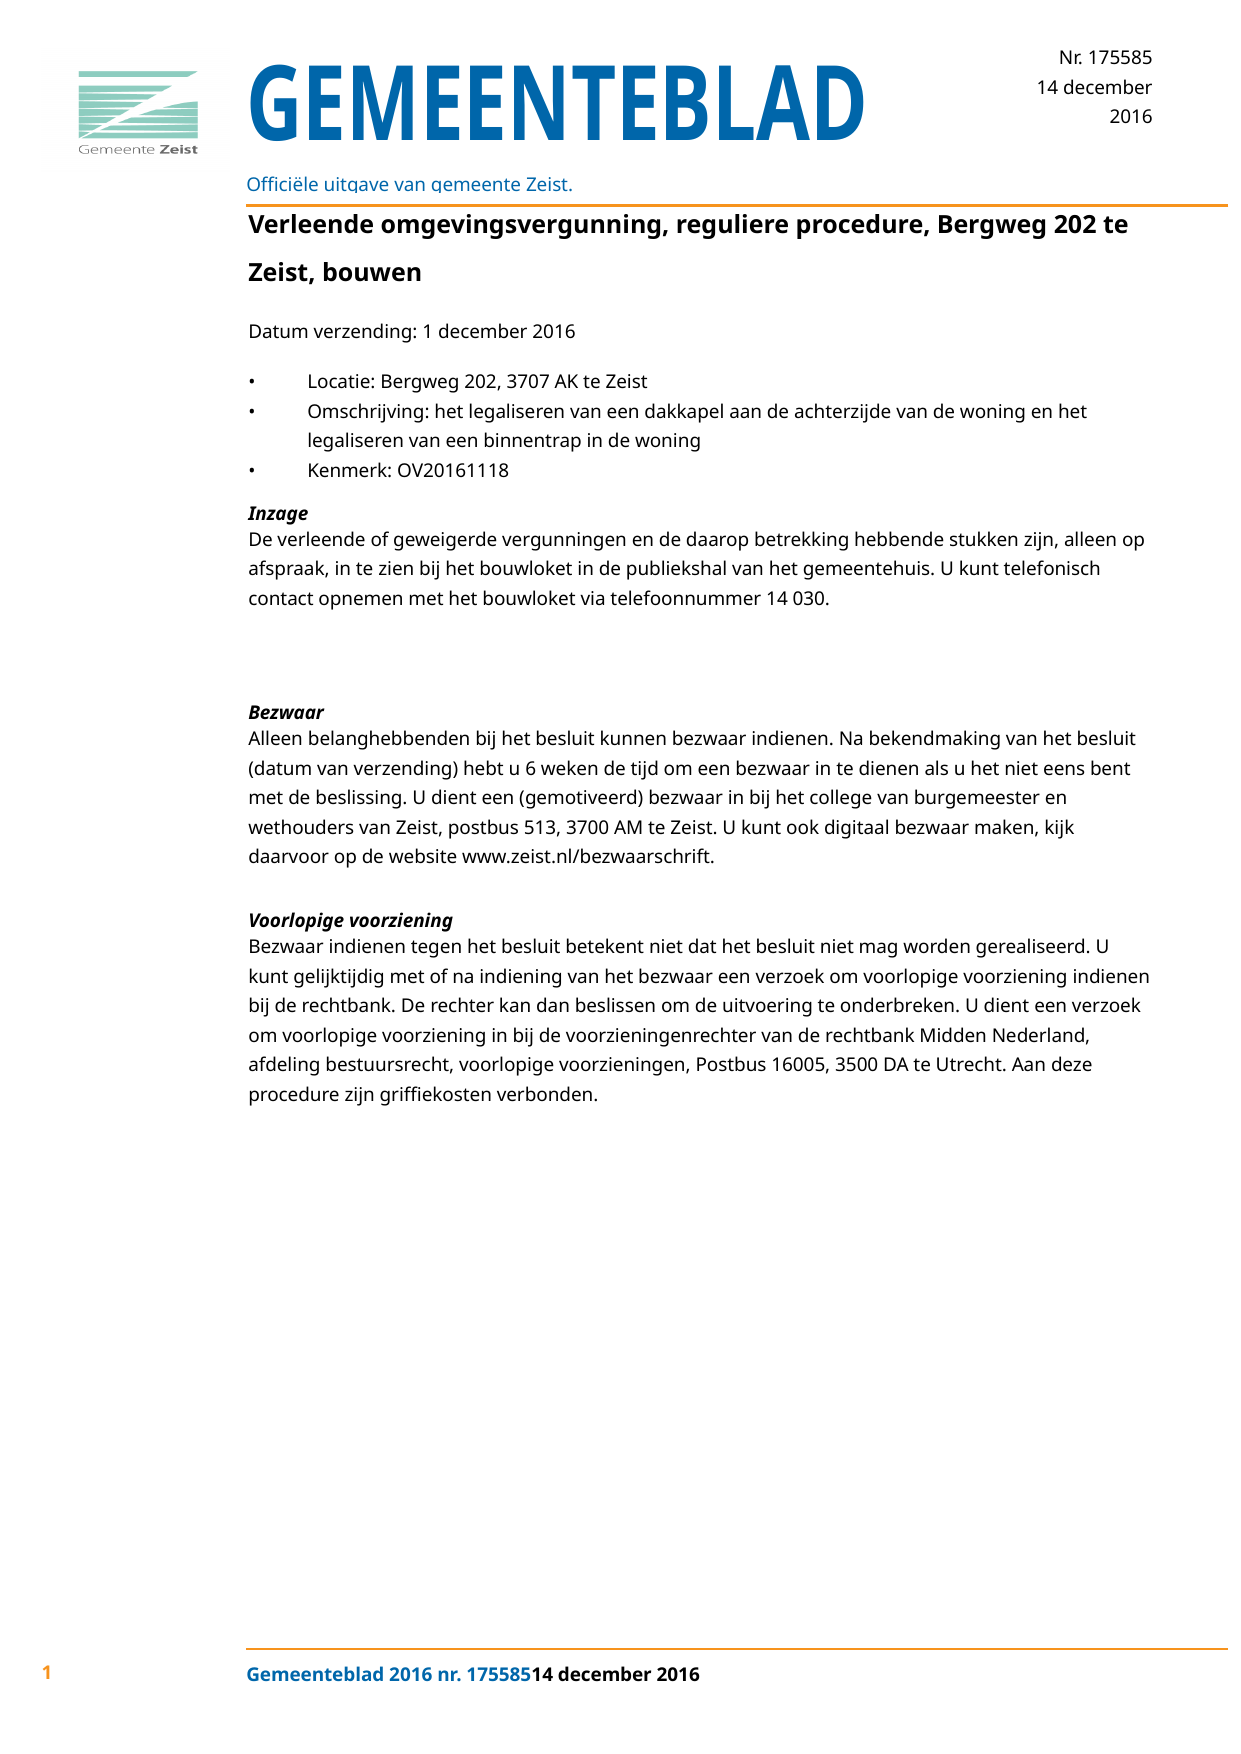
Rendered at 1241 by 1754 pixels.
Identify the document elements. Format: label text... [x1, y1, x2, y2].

list Omschrijving: het legaliseren van een dakkapel aan de achterzijde van de woning en het legaliseren van een binnentrap in de woning [248, 398, 1152, 453]
text Datum verzending: 1 december 2016 [248, 318, 1152, 344]
list Locatie: Bergweg 202, 3707 AK te Zeist [248, 368, 1152, 394]
picture [41, 47, 231, 172]
text Inzage [248, 500, 1152, 526]
list Kenmerk: OV20161118 [248, 457, 1152, 483]
text Verleende omgevingsvergunning, reguliere procedure, Bergweg 202 te Zeist, bouwen [248, 207, 1152, 288]
text Bezwaar [248, 699, 1152, 725]
text Alleen belanghebbenden bij het besluit kunnen bezwaar indienen. Na bekendmaking van het besluit (datum van verzending) hebt u 6 weken de tijd om een bezwaar in te dienen als u het niet eens bent met de beslissing. U dient een (gemotiveerd) bezwaar in bij het college van burgemeester en wethouders van Zeist, postbus 513, 3700 AM te Zeist. U kunt ook digitaal bezwaar maken, kijk daarvoor op de website www.zeist.nl/bezwaarschrift. [248, 725, 1152, 869]
text Bezwaar indienen tegen het besluit betekent niet dat het besluit niet mag worden gerealiseerd. U kunt gelijktijdig met of na indiening van het bezwaar een verzoek om voorlopige voorziening indienen bij de rechtbank. De rechter kan dan beslissen om de uitvoering te onderbreken. U dient een verzoek om voorlopige voorziening in bij de voorzieningenrechter van de rechtbank Midden Nederland, afdeling bestuursrecht, voorlopige voorzieningen, Postbus 16005, 3500 DA te Utrecht. Aan deze procedure zijn griffiekosten verbonden. [248, 933, 1152, 1107]
text De verleende of geweigerde vergunningen en de daarop betrekking hebbende stukken zijn, alleen op afspraak, in te zien bij het bouwloket in de publiekshal van het gemeentehuis. U kunt telefonisch contact opnemen met het bouwloket via telefoonnummer 14 030. [248, 526, 1152, 611]
text Voorlopige voorziening [248, 907, 1152, 933]
